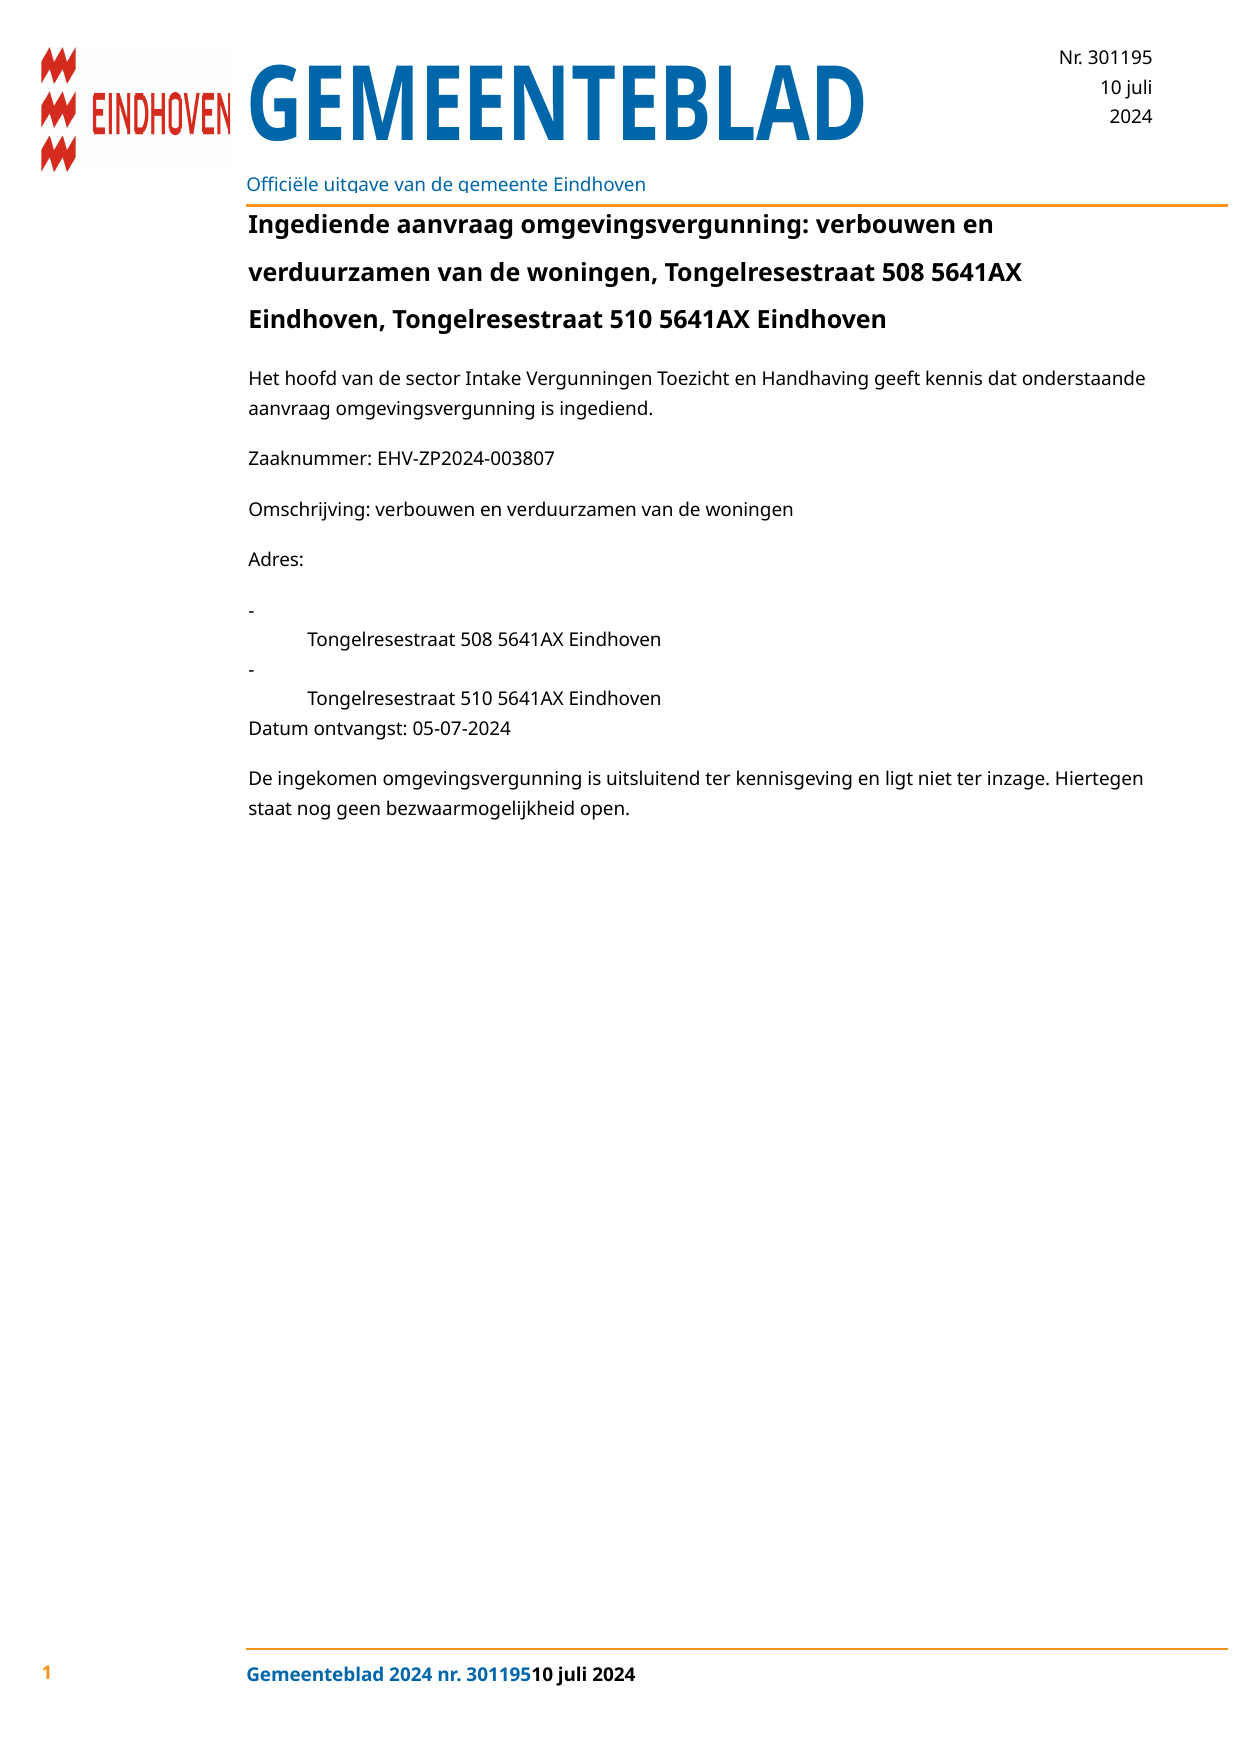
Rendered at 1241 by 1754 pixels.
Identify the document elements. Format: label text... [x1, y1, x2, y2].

text Het hoofd van de sector Intake Vergunningen Toezicht en Handhaving geeft kennis dat onderstaande aanvraag omgevingsvergunning is ingediend. [248, 366, 1152, 421]
text Omschrijving: verbouwen en verduurzamen van de woningen [248, 496, 1152, 522]
picture [41, 47, 231, 172]
text De ingekomen omgevingsvergunning is uitsluitend ter kennisgeving en ligt niet ter inzage. Hiertegen staat nog geen bezwaarmogelijkheid open. [248, 766, 1152, 821]
text Ingediende aanvraag omgevingsvergunning: verbouwen en verduurzamen van de woningen, Tongelresestraat 508 5641AX Eindhoven, Tongelresestraat 510 5641AX Eindhoven [248, 207, 1152, 336]
text Zaaknummer: EHV-ZP2024-003807 [248, 446, 1152, 471]
text Datum ontvangst: 05-07-2024 [248, 715, 1152, 741]
list Tongelresestraat 510 5641AX Eindhoven [248, 686, 1152, 711]
list Tongelresestraat 508 5641AX Eindhoven [248, 626, 1152, 652]
text Adres: [248, 546, 1152, 572]
